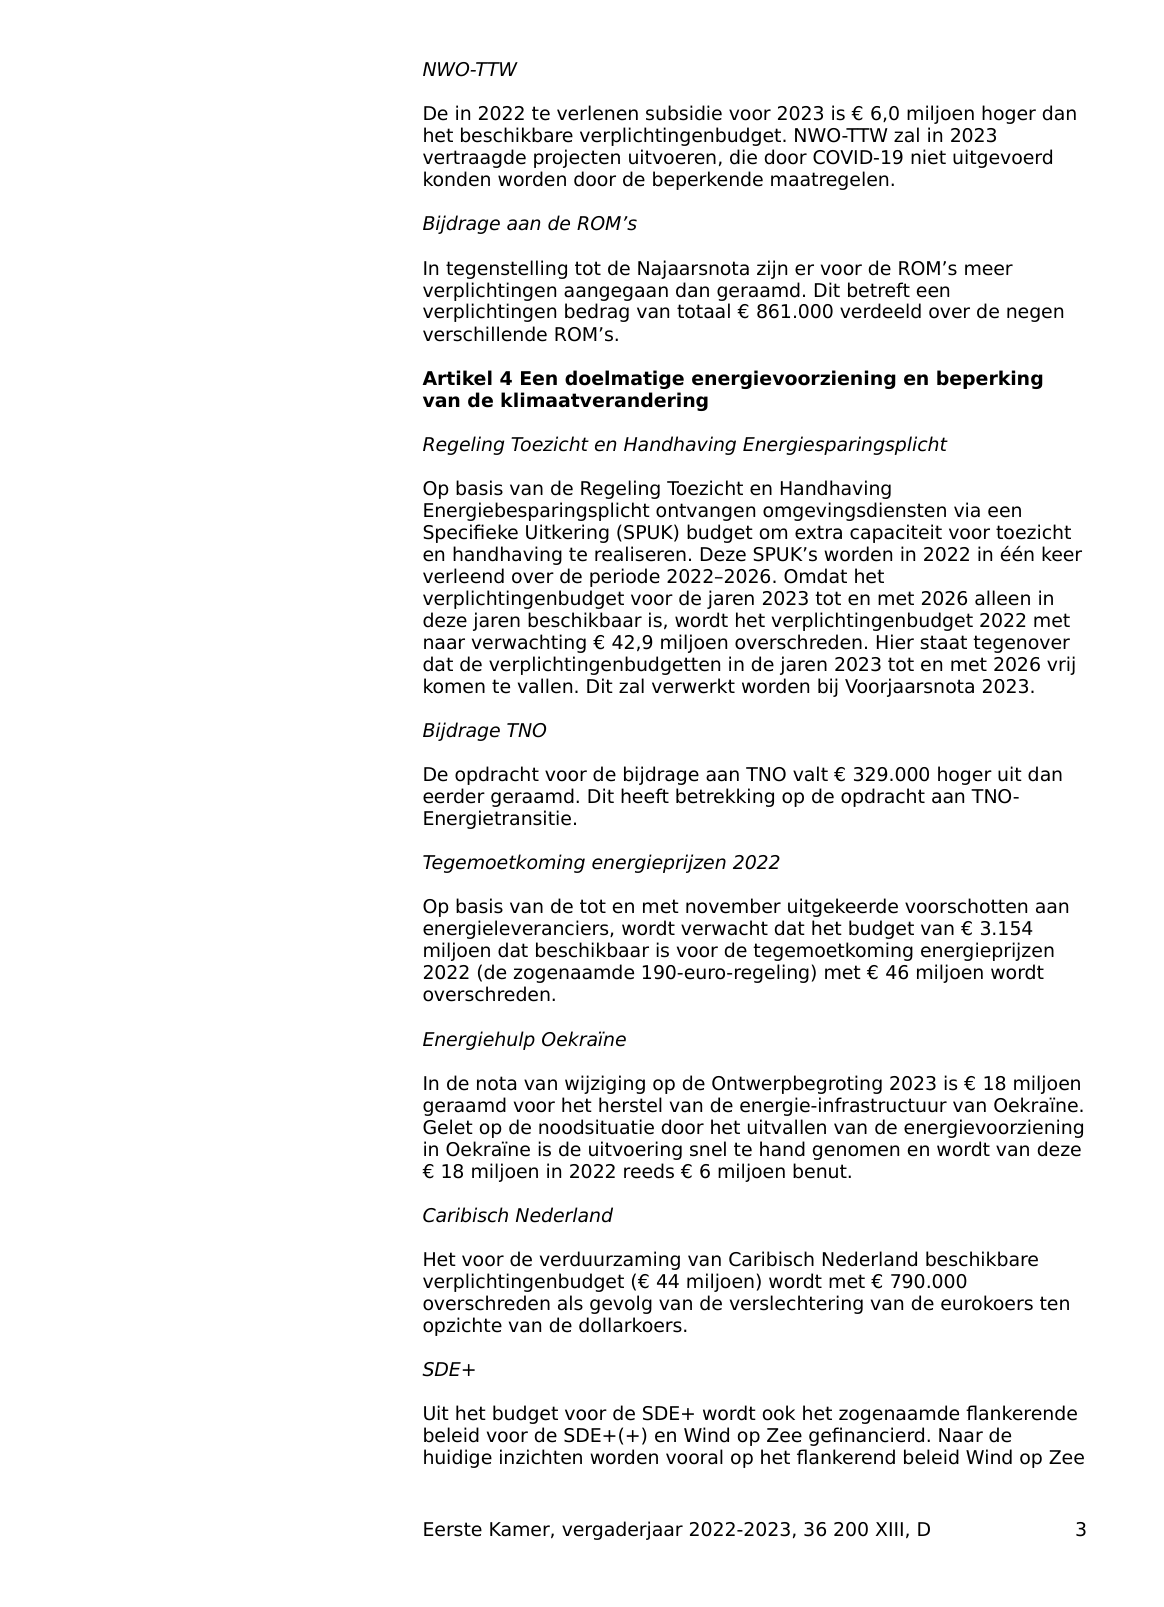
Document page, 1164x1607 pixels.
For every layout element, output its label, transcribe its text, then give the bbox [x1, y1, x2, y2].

subtitle Tegemoetkoming energieprijzen 2022 [422, 852, 1087, 874]
text De opdracht voor de bijdrage aan TNO valt € 329.000 hoger uit dan eerder geraamd. Dit heeft betrekking op de opdracht aan TNO-Energietransitie. [422, 764, 1087, 830]
subtitle Regeling Toezicht en Handhaving Energiesparingsplicht [422, 434, 1087, 456]
subtitle Bijdrage TNO [422, 720, 1087, 742]
text De in 2022 te verlenen subsidie voor 2023 is € 6,0 miljoen hoger dan het beschikbare verplichtingenbudget. NWO-TTW zal in 2023 vertraagde projecten uitvoeren, die door COVID-19 niet uitgevoerd konden worden door de beperkende maatregelen. [422, 103, 1087, 191]
text In tegenstelling tot de Najaarsnota zijn er voor de ROM’s meer verplichtingen aangegaan dan geraamd. Dit betreft een verplichtingen bedrag van totaal € 861.000 verdeeld over de negen verschillende ROM’s. [422, 257, 1087, 345]
text Uit het budget voor de SDE+ wordt ook het zogenaamde flankerende beleid voor de SDE+(+) en Wind op Zee gefinancierd. Naar de huidige inzichten worden vooral op het flankerend beleid Wind op Zee [422, 1403, 1087, 1469]
subtitle Bijdrage aan de ROM’s [422, 213, 1087, 235]
text Het voor de verduurzaming van Caribisch Nederland beschikbare verplichtingenbudget (€ 44 miljoen) wordt met € 790.000 overschreden als gevolg van de verslechtering van de eurokoers ten opzichte van de dollarkoers. [422, 1249, 1087, 1337]
subtitle Energiehulp Oekraïne [422, 1028, 1087, 1050]
subtitle SDE+ [422, 1359, 1087, 1381]
text Op basis van de Regeling Toezicht en Handhaving Energiebesparingsplicht ontvangen omgevingsdiensten via een Specifieke Uitkering (SPUK) budget om extra capaciteit voor toezicht en handhaving te realiseren. Deze SPUK’s worden in 2022 in één keer verleend over de periode 2022–2026. Omdat het verplichtingenbudget voor de jaren 2023 tot en met 2026 alleen in deze jaren beschikbaar is, wordt het verplichtingenbudget 2022 met naar verwachting € 42,9 miljoen overschreden. Hier staat tegenover dat de verplichtingenbudgetten in de jaren 2023 tot en met 2026 vrij komen te vallen. Dit zal verwerkt worden bij Voorjaarsnota 2023. [422, 478, 1087, 698]
subtitle Artikel 4 Een doelmatige energievoorziening en beperking van de klimaatverandering [422, 368, 1087, 412]
subtitle Caribisch Nederland [422, 1205, 1087, 1227]
subtitle NWO-TTW [422, 59, 1087, 81]
text Op basis van de tot en met november uitgekeerde voorschotten aan energieleveranciers, wordt verwacht dat het budget van € 3.154 miljoen dat beschikbaar is voor de tegemoetkoming energieprijzen 2022 (de zogenaamde 190-euro-regeling) met € 46 miljoen wordt overschreden. [422, 896, 1087, 1006]
text In de nota van wijziging op de Ontwerpbegroting 2023 is € 18 miljoen geraamd voor het herstel van de energie-infrastructuur van Oekraïne. Gelet op de noodsituatie door het uitvallen van de energievoorziening in Oekraïne is de uitvoering snel te hand genomen en wordt van deze € 18 miljoen in 2022 reeds € 6 miljoen benut. [422, 1073, 1087, 1182]
